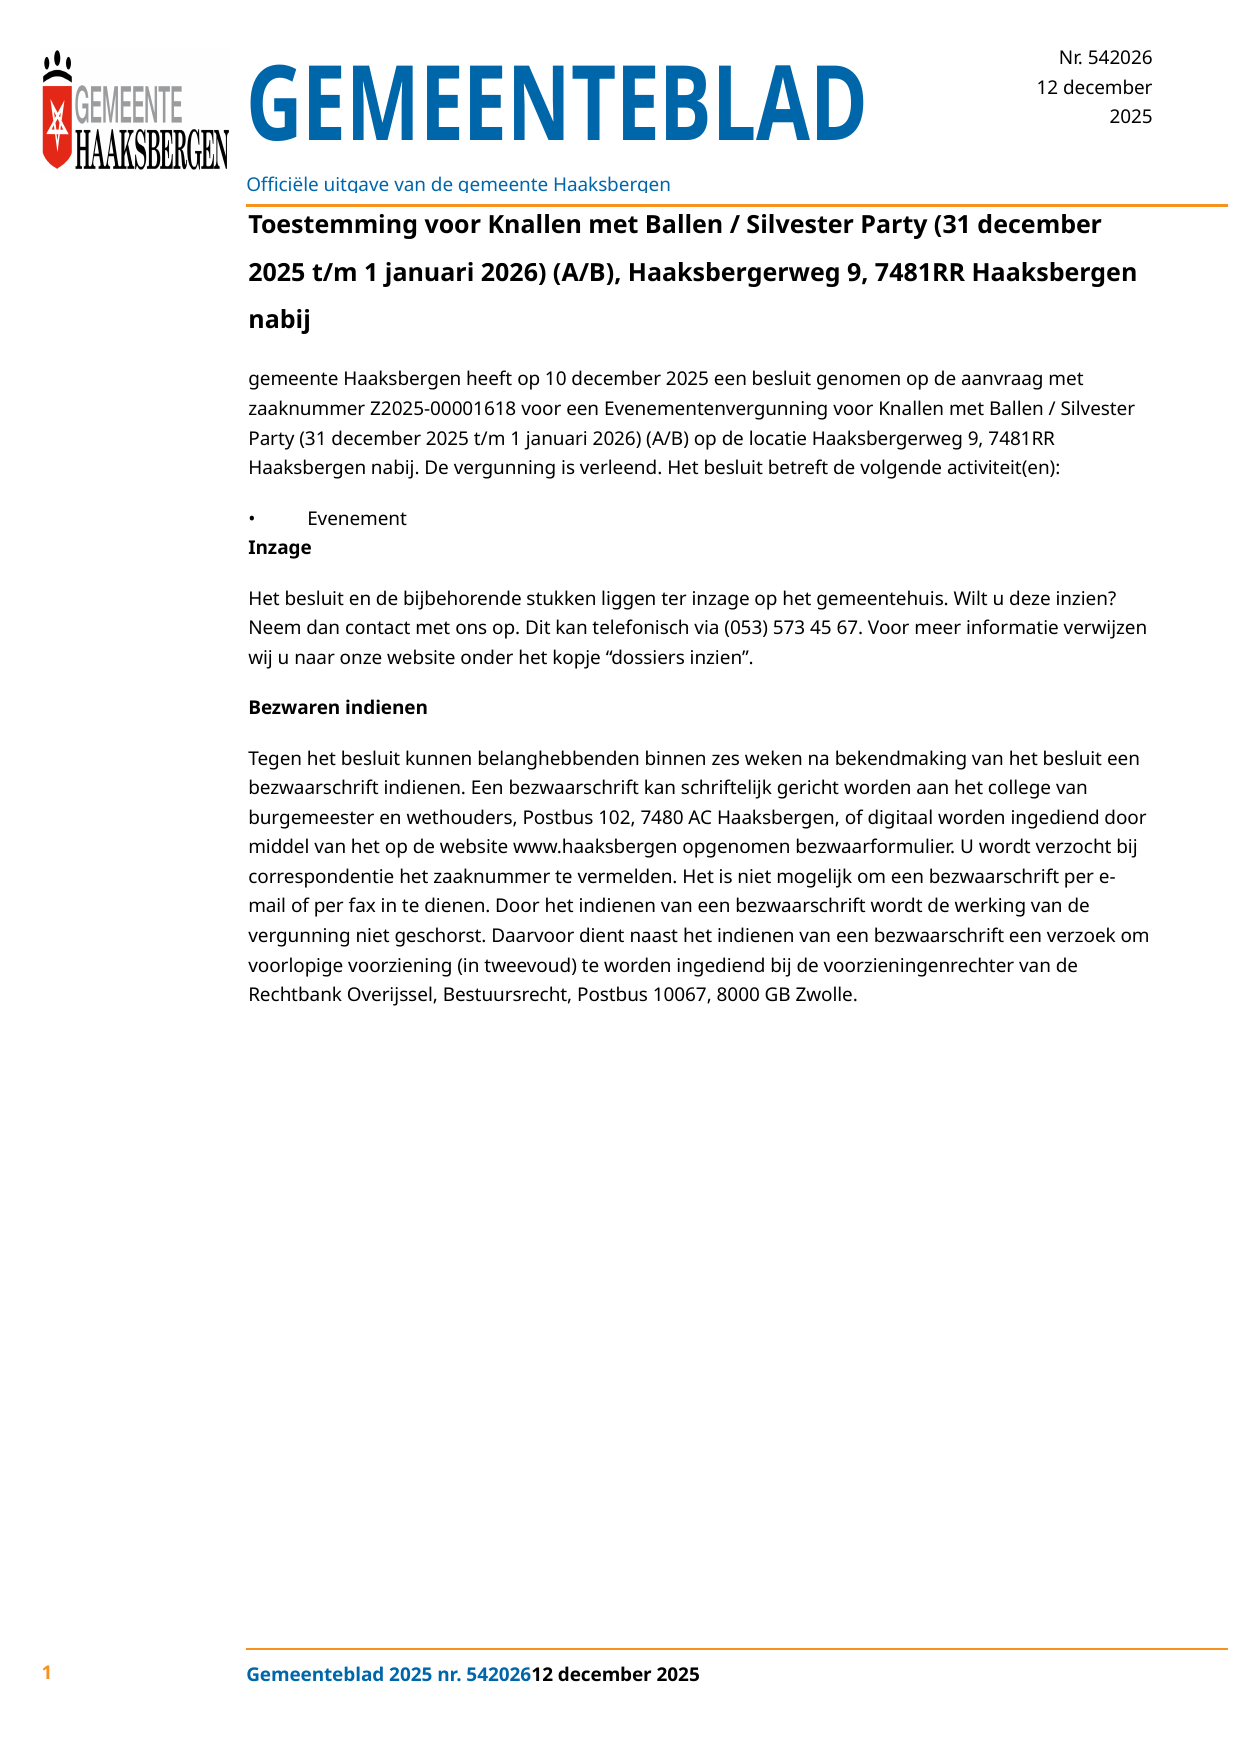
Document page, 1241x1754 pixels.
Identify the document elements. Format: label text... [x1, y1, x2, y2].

text Toestemming voor Knallen met Ballen / Silvester Party (31 december 2025 t/m 1 januari 2026) (A/B), Haaksbergerweg 9, 7481RR Haaksbergen nabij [248, 207, 1152, 336]
picture [41, 47, 231, 172]
text Inzage [248, 534, 1152, 560]
text gemeente Haaksbergen heeft op 10 december 2025 een besluit genomen op de aanvraag met zaaknummer Z2025-00001618 voor een Evenementenvergunning voor Knallen met Ballen / Silvester Party (31 december 2025 t/m 1 januari 2026) (A/B) op de locatie Haaksbergerweg 9, 7481RR Haaksbergen nabij. De vergunning is verleend. Het besluit betreft de volgende activiteit(en): [248, 366, 1152, 480]
text Bezwaren indienen [248, 694, 1152, 720]
list Evenement [248, 505, 1152, 530]
text Het besluit en de bijbehorende stukken liggen ter inzage op het gemeentehuis. Wilt u deze inzien? Neem dan contact met ons op. Dit kan telefonisch via (053) 573 45 67. Voor meer informatie verwijzen wij u naar onze website onder het kopje “dossiers inzien”. [248, 585, 1152, 669]
text Tegen het besluit kunnen belanghebbenden binnen zes weken na bekendmaking van het besluit een bezwaarschrift indienen. Een bezwaarschrift kan schriftelijk gericht worden aan het college van burgemeester en wethouders, Postbus 102, 7480 AC Haaksbergen, of digitaal worden ingediend door middel van het op de website www.haaksbergen opgenomen bezwaarformulier. U wordt verzocht bij correspondentie het zaaknummer te vermelden. Het is niet mogelijk om een bezwaarschrift per e-mail of per fax in te dienen. Door het indienen van een bezwaarschrift wordt de werking van de vergunning niet geschorst. Daarvoor dient naast het indienen van een bezwaarschrift een verzoek om voorlopige voorziening (in tweevoud) te worden ingediend bij de voorzieningenrechter van de Rechtbank Overijssel, Bestuursrecht, Postbus 10067, 8000 GB Zwolle. [248, 745, 1152, 1007]
